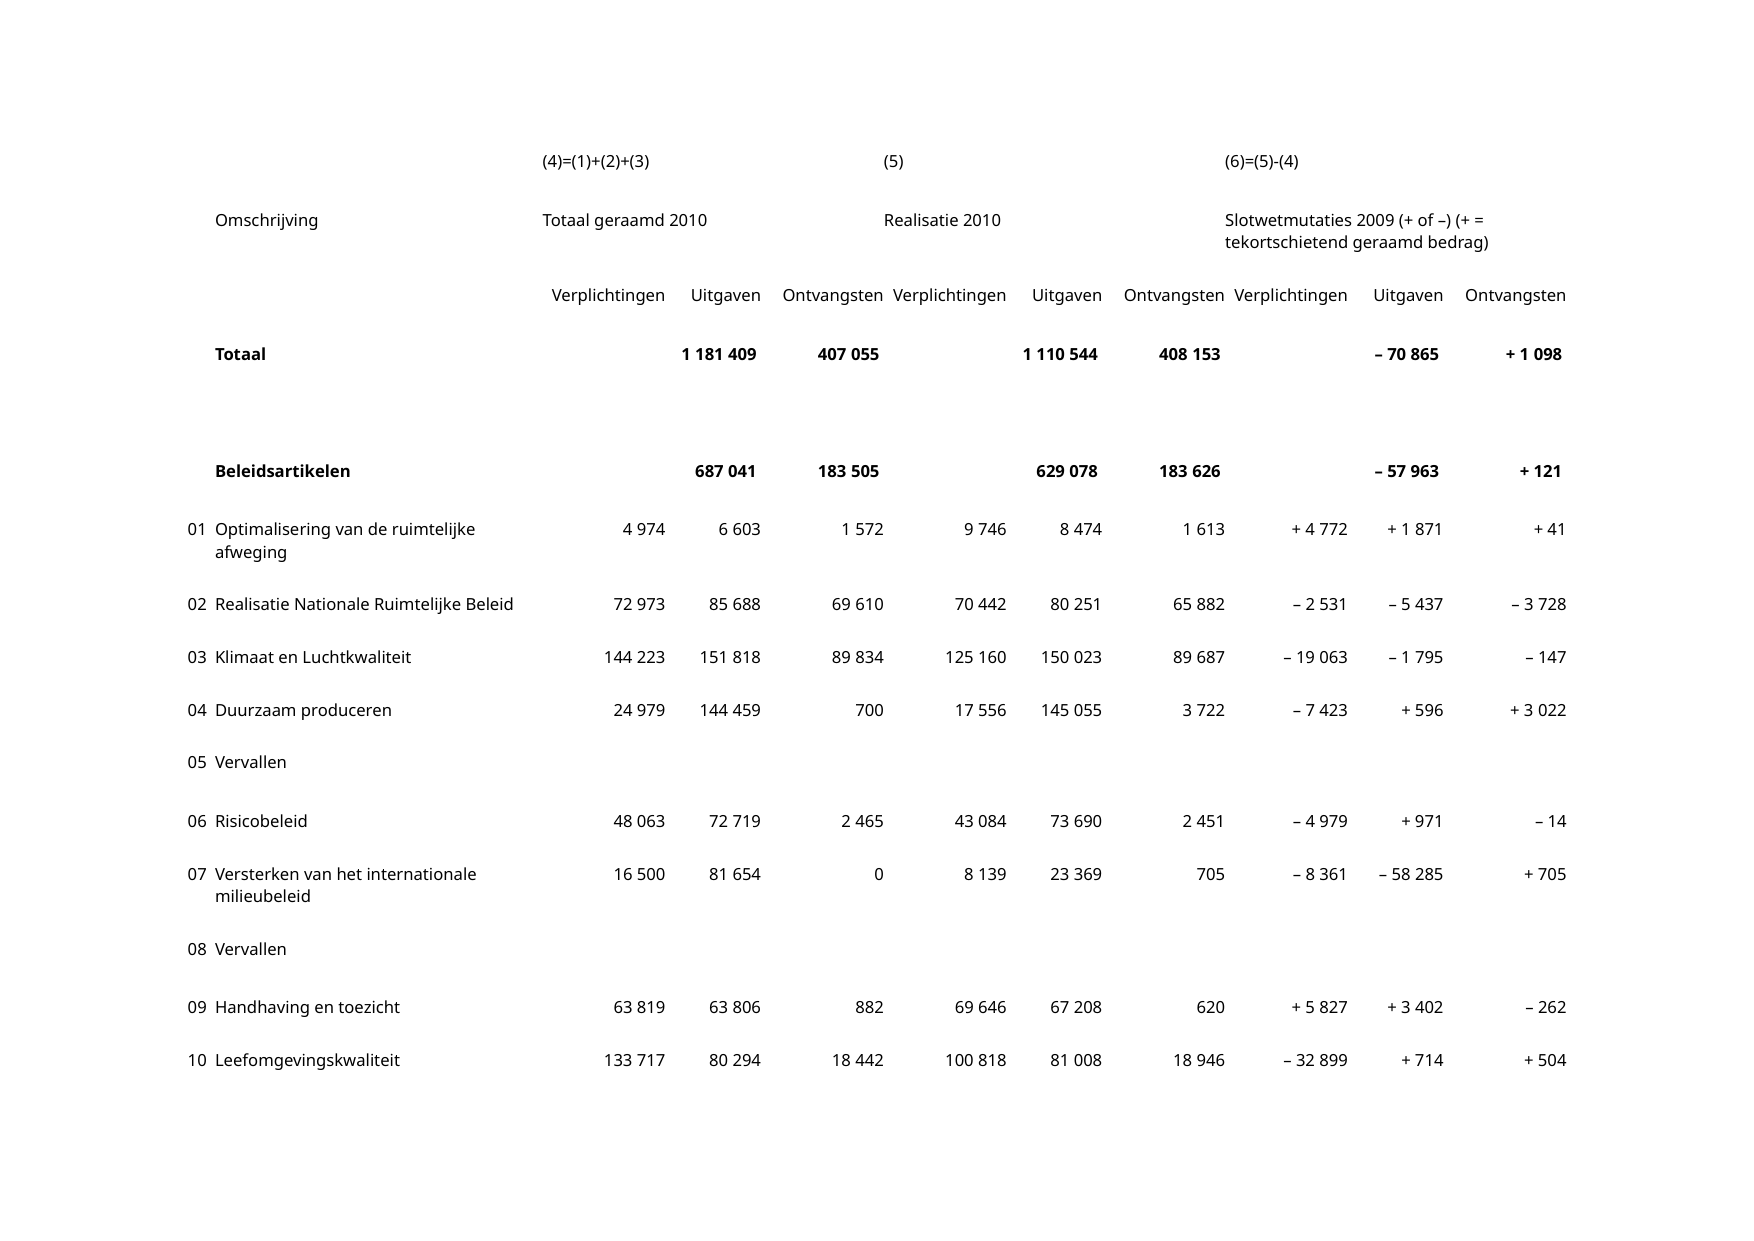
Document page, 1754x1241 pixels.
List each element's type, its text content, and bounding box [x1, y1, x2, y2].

table_cell [1225, 751, 1348, 809]
table_cell 183 626 [1102, 459, 1225, 518]
table_cell Totaal geraamd 2010 [543, 209, 884, 284]
table_cell Realisatie Nationale Ruimtelijke Beleid [215, 593, 542, 646]
table_cell [188, 459, 215, 518]
table_cell [884, 401, 1006, 459]
table_cell 1 572 [761, 518, 884, 593]
table_cell 03 [188, 646, 215, 698]
table_cell [884, 751, 1006, 809]
table_cell Leefomgevingskwaliteit [215, 1049, 542, 1072]
table_cell + 3 022 [1443, 699, 1566, 751]
table_header [215, 150, 542, 208]
table_cell + 41 [1443, 518, 1566, 593]
table_cell Verplichtingen [543, 284, 665, 342]
table_cell + 121 [1443, 459, 1566, 518]
table_cell [884, 459, 1006, 518]
table_cell Ontvangsten [1443, 284, 1566, 342]
table_cell [665, 938, 761, 996]
table_cell 1 181 409 [665, 342, 761, 401]
table_cell 24 979 [543, 699, 665, 751]
table_cell 6 603 [665, 518, 761, 593]
table_header [188, 150, 215, 208]
table_cell 70 442 [884, 593, 1006, 646]
table_cell 69 610 [761, 593, 884, 646]
table_cell 01 [188, 518, 215, 593]
table_cell – 57 963 [1348, 459, 1443, 518]
table_cell 144 223 [543, 646, 665, 698]
table_cell + 3 402 [1348, 996, 1443, 1049]
table_cell [543, 751, 665, 809]
table_cell [215, 401, 542, 459]
table_cell 407 055 [761, 342, 884, 401]
table_cell 48 063 [543, 810, 665, 862]
table_header (6)=(5)-(4) [1225, 150, 1566, 208]
table_cell Vervallen [215, 938, 542, 996]
table_cell 3 722 [1102, 699, 1225, 751]
table_cell + 504 [1443, 1049, 1566, 1072]
table_cell 72 719 [665, 810, 761, 862]
table_cell [665, 401, 761, 459]
table_cell 700 [761, 699, 884, 751]
table_cell [1225, 401, 1348, 459]
table_header (5) [884, 150, 1225, 208]
table_cell – 32 899 [1225, 1049, 1348, 1072]
table_cell – 1 795 [1348, 646, 1443, 698]
table_cell [188, 284, 215, 342]
table_cell Klimaat en Luchtkwaliteit [215, 646, 542, 698]
table_cell [1443, 401, 1566, 459]
table_cell 80 294 [665, 1049, 761, 1072]
table_cell – 3 728 [1443, 593, 1566, 646]
table_cell 1 613 [1102, 518, 1225, 593]
table_cell 125 160 [884, 646, 1006, 698]
table_cell [1348, 401, 1443, 459]
table_cell 705 [1102, 862, 1225, 938]
table_cell [665, 751, 761, 809]
table_cell [761, 938, 884, 996]
table_cell 85 688 [665, 593, 761, 646]
table_cell 43 084 [884, 810, 1006, 862]
table_cell Uitgaven [1348, 284, 1443, 342]
table_cell – 147 [1443, 646, 1566, 698]
table_cell [543, 938, 665, 996]
table_cell 151 818 [665, 646, 761, 698]
table_cell [1006, 401, 1102, 459]
table_cell 89 687 [1102, 646, 1225, 698]
table_cell 9 746 [884, 518, 1006, 593]
table_cell – 2 531 [1225, 593, 1348, 646]
table_cell – 5 437 [1348, 593, 1443, 646]
table_cell Vervallen [215, 751, 542, 809]
table_cell – 58 285 [1348, 862, 1443, 938]
table_cell + 714 [1348, 1049, 1443, 1072]
table_cell – 14 [1443, 810, 1566, 862]
table_cell Totaal [215, 342, 542, 401]
table_cell [215, 284, 542, 342]
table_cell – 262 [1443, 996, 1566, 1049]
table_cell + 705 [1443, 862, 1566, 938]
table_cell 80 251 [1006, 593, 1102, 646]
table_cell 144 459 [665, 699, 761, 751]
table_cell – 4 979 [1225, 810, 1348, 862]
table_cell Realisatie 2010 [884, 209, 1225, 284]
table_cell 04 [188, 699, 215, 751]
table_cell [1348, 751, 1443, 809]
table_cell Uitgaven [665, 284, 761, 342]
table_cell – 7 423 [1225, 699, 1348, 751]
table_cell [188, 209, 215, 284]
table_cell [884, 938, 1006, 996]
table_cell 73 690 [1006, 810, 1102, 862]
table_cell Optimalisering van de ruimtelijke afweging [215, 518, 542, 593]
table_cell Versterken van het internationale milieubeleid [215, 862, 542, 938]
table_cell + 596 [1348, 699, 1443, 751]
table_cell 81 008 [1006, 1049, 1102, 1072]
table_cell [543, 401, 665, 459]
table_cell 72 973 [543, 593, 665, 646]
table_cell 2 465 [761, 810, 884, 862]
table_cell 687 041 [665, 459, 761, 518]
table_cell 620 [1102, 996, 1225, 1049]
table_cell 133 717 [543, 1049, 665, 1072]
table_cell [1102, 401, 1225, 459]
table_cell 0 [761, 862, 884, 938]
table_cell 16 500 [543, 862, 665, 938]
table_cell Risicobeleid [215, 810, 542, 862]
table_cell 18 442 [761, 1049, 884, 1072]
table_cell [1225, 342, 1348, 401]
table_cell 67 208 [1006, 996, 1102, 1049]
table_cell 06 [188, 810, 215, 862]
table_cell 1 110 544 [1006, 342, 1102, 401]
table_cell Duurzaam produceren [215, 699, 542, 751]
table_cell Uitgaven [1006, 284, 1102, 342]
table_cell [543, 459, 665, 518]
table_cell 69 646 [884, 996, 1006, 1049]
table_cell [543, 342, 665, 401]
table_cell 89 834 [761, 646, 884, 698]
table_cell 18 946 [1102, 1049, 1225, 1072]
table_cell 08 [188, 938, 215, 996]
table_cell 10 [188, 1049, 215, 1072]
table_cell [1225, 459, 1348, 518]
table_cell + 971 [1348, 810, 1443, 862]
table_cell + 1 871 [1348, 518, 1443, 593]
table_cell 150 023 [1006, 646, 1102, 698]
table_cell [1102, 751, 1225, 809]
table_cell 408 153 [1102, 342, 1225, 401]
table_cell [1443, 938, 1566, 996]
table_cell 882 [761, 996, 884, 1049]
table_cell 8 474 [1006, 518, 1102, 593]
table_cell [761, 401, 884, 459]
table_cell Ontvangsten [761, 284, 884, 342]
table_cell [188, 342, 215, 401]
table_cell Omschrijving [215, 209, 542, 284]
table_cell – 19 063 [1225, 646, 1348, 698]
table_cell 23 369 [1006, 862, 1102, 938]
table_cell 81 654 [665, 862, 761, 938]
table_cell [188, 401, 215, 459]
table_cell Verplichtingen [884, 284, 1006, 342]
table_cell 2 451 [1102, 810, 1225, 862]
table_cell [761, 751, 884, 809]
table_cell 4 974 [543, 518, 665, 593]
table_cell – 8 361 [1225, 862, 1348, 938]
table_cell [1006, 751, 1102, 809]
table_cell + 1 098 [1443, 342, 1566, 401]
table_cell 65 882 [1102, 593, 1225, 646]
table_cell [1102, 938, 1225, 996]
table_cell + 4 772 [1225, 518, 1348, 593]
table_cell 09 [188, 996, 215, 1049]
table_cell 17 556 [884, 699, 1006, 751]
table_cell [1348, 938, 1443, 996]
table_header (4)=(1)+(2)+(3) [543, 150, 884, 208]
table_cell 63 806 [665, 996, 761, 1049]
table_cell 02 [188, 593, 215, 646]
table_cell Ontvangsten [1102, 284, 1225, 342]
table_cell 05 [188, 751, 215, 809]
table_cell [1006, 938, 1102, 996]
table_cell 8 139 [884, 862, 1006, 938]
table_cell Beleidsartikelen [215, 459, 542, 518]
table_cell 183 505 [761, 459, 884, 518]
table_cell + 5 827 [1225, 996, 1348, 1049]
table_cell 63 819 [543, 996, 665, 1049]
table_cell [1225, 938, 1348, 996]
table_cell Verplichtingen [1225, 284, 1348, 342]
table_cell 629 078 [1006, 459, 1102, 518]
table_cell 07 [188, 862, 215, 938]
table_cell [1443, 751, 1566, 809]
table_cell 145 055 [1006, 699, 1102, 751]
table_cell [884, 342, 1006, 401]
table_cell 100 818 [884, 1049, 1006, 1072]
table_cell – 70 865 [1348, 342, 1443, 401]
table_cell Slotwetmutaties 2009 (+ of –) (+ = tekortschietend geraamd bedrag) [1225, 209, 1566, 284]
table_cell Handhaving en toezicht [215, 996, 542, 1049]
